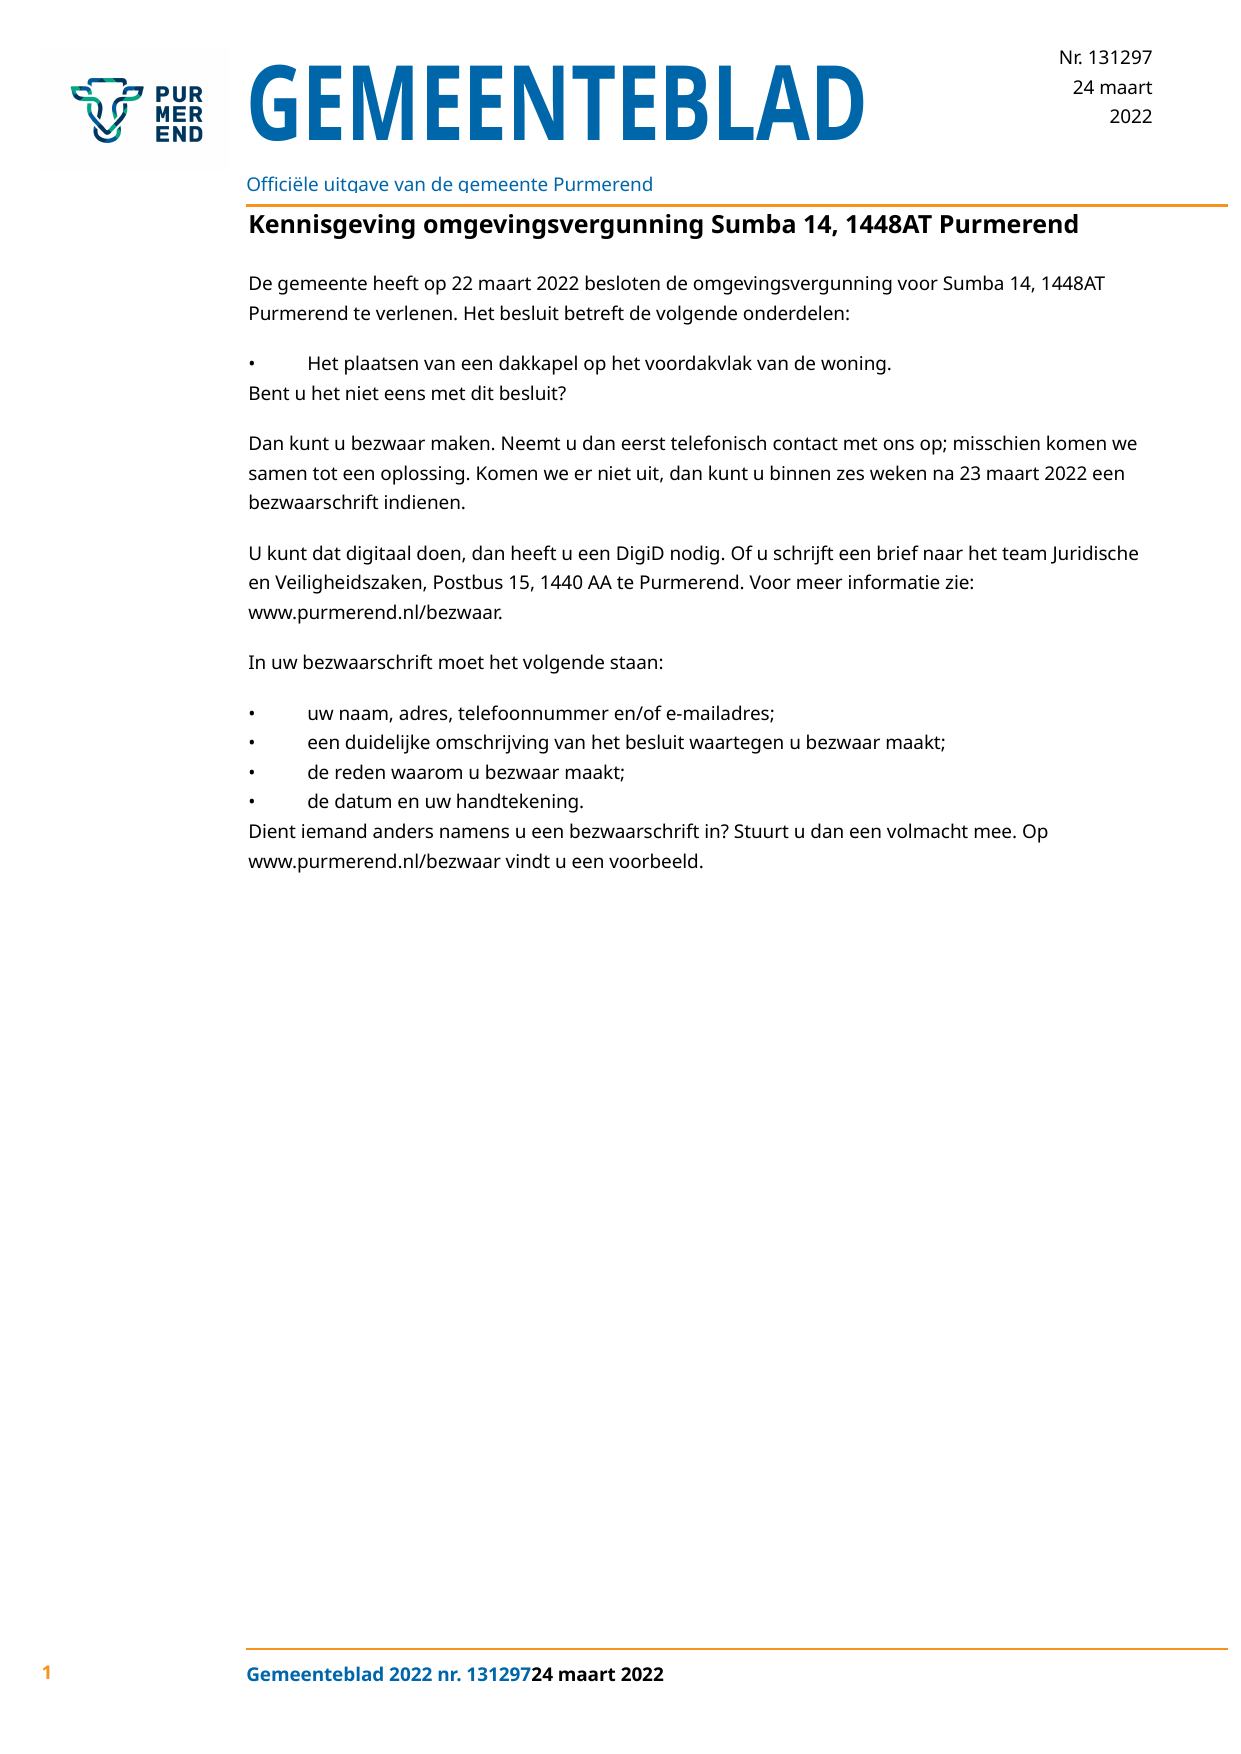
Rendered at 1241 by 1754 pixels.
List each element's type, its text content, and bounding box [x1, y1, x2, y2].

text U kunt dat digitaal doen, dan heeft u een DigiD nodig. Of u schrijft een brief naar het team Juridische en Veiligheidszaken, Postbus 15, 1440 AA te Purmerend. Voor meer informatie zie: www.purmerend.nl/bezwaar. [248, 540, 1152, 625]
list de datum en uw handtekening. [248, 789, 1152, 814]
text Dient iemand anders namens u een bezwaarschrift in? Stuurt u dan een volmacht mee. Op www.purmerend.nl/bezwaar vindt u een voorbeeld. [248, 818, 1152, 873]
list een duidelijke omschrijving van het besluit waartegen u bezwaar maakt; [248, 729, 1152, 755]
text De gemeente heeft op 22 maart 2022 besloten de omgevingsvergunning voor Sumba 14, 1448AT Purmerend te verlenen. Het besluit betreft de volgende onderdelen: [248, 270, 1152, 326]
list de reden waarom u bezwaar maakt; [248, 759, 1152, 785]
list uw naam, adres, telefoonnummer en/of e-mailadres; [248, 700, 1152, 726]
text Dan kunt u bezwaar maken. Neemt u dan eerst telefonisch contact met ons op; misschien komen we samen tot een oplossing. Komen we er niet uit, dan kunt u binnen zes weken na 23 maart 2022 een bezwaarschrift indienen. [248, 430, 1152, 515]
text Kennisgeving omgevingsvergunning Sumba 14, 1448AT Purmerend [248, 207, 1152, 241]
picture [41, 47, 231, 172]
text In uw bezwaarschrift moet het volgende staan: [248, 649, 1152, 675]
list Het plaatsen van een dakkapel op het voordakvlak van de woning. [248, 350, 1152, 376]
text Bent u het niet eens met dit besluit? [248, 380, 1152, 406]
